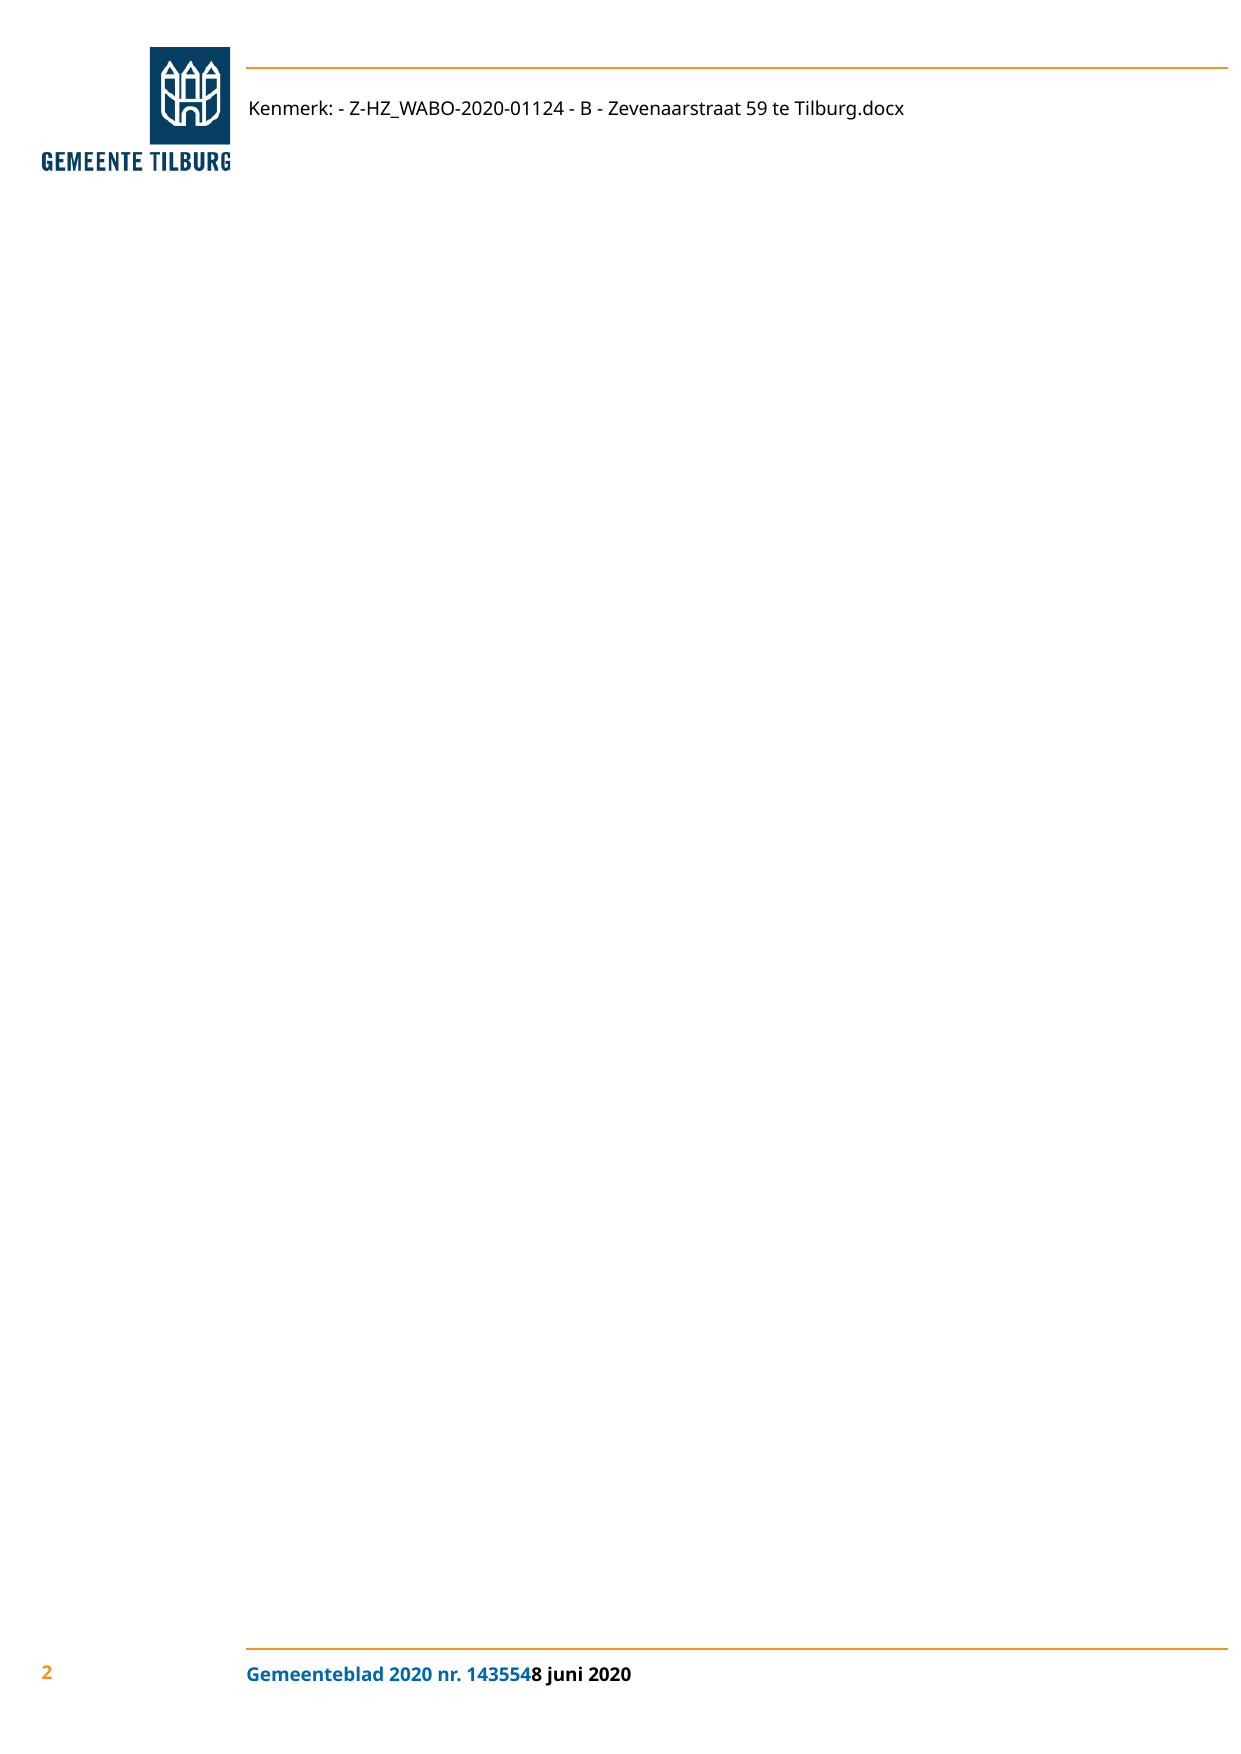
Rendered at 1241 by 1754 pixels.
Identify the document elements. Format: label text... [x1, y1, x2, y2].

picture [41, 47, 231, 172]
text Kenmerk: - Z-HZ_WABO-2020-01124 - B - Zevenaarstraat 59 te Tilburg.docx [248, 95, 1152, 121]
